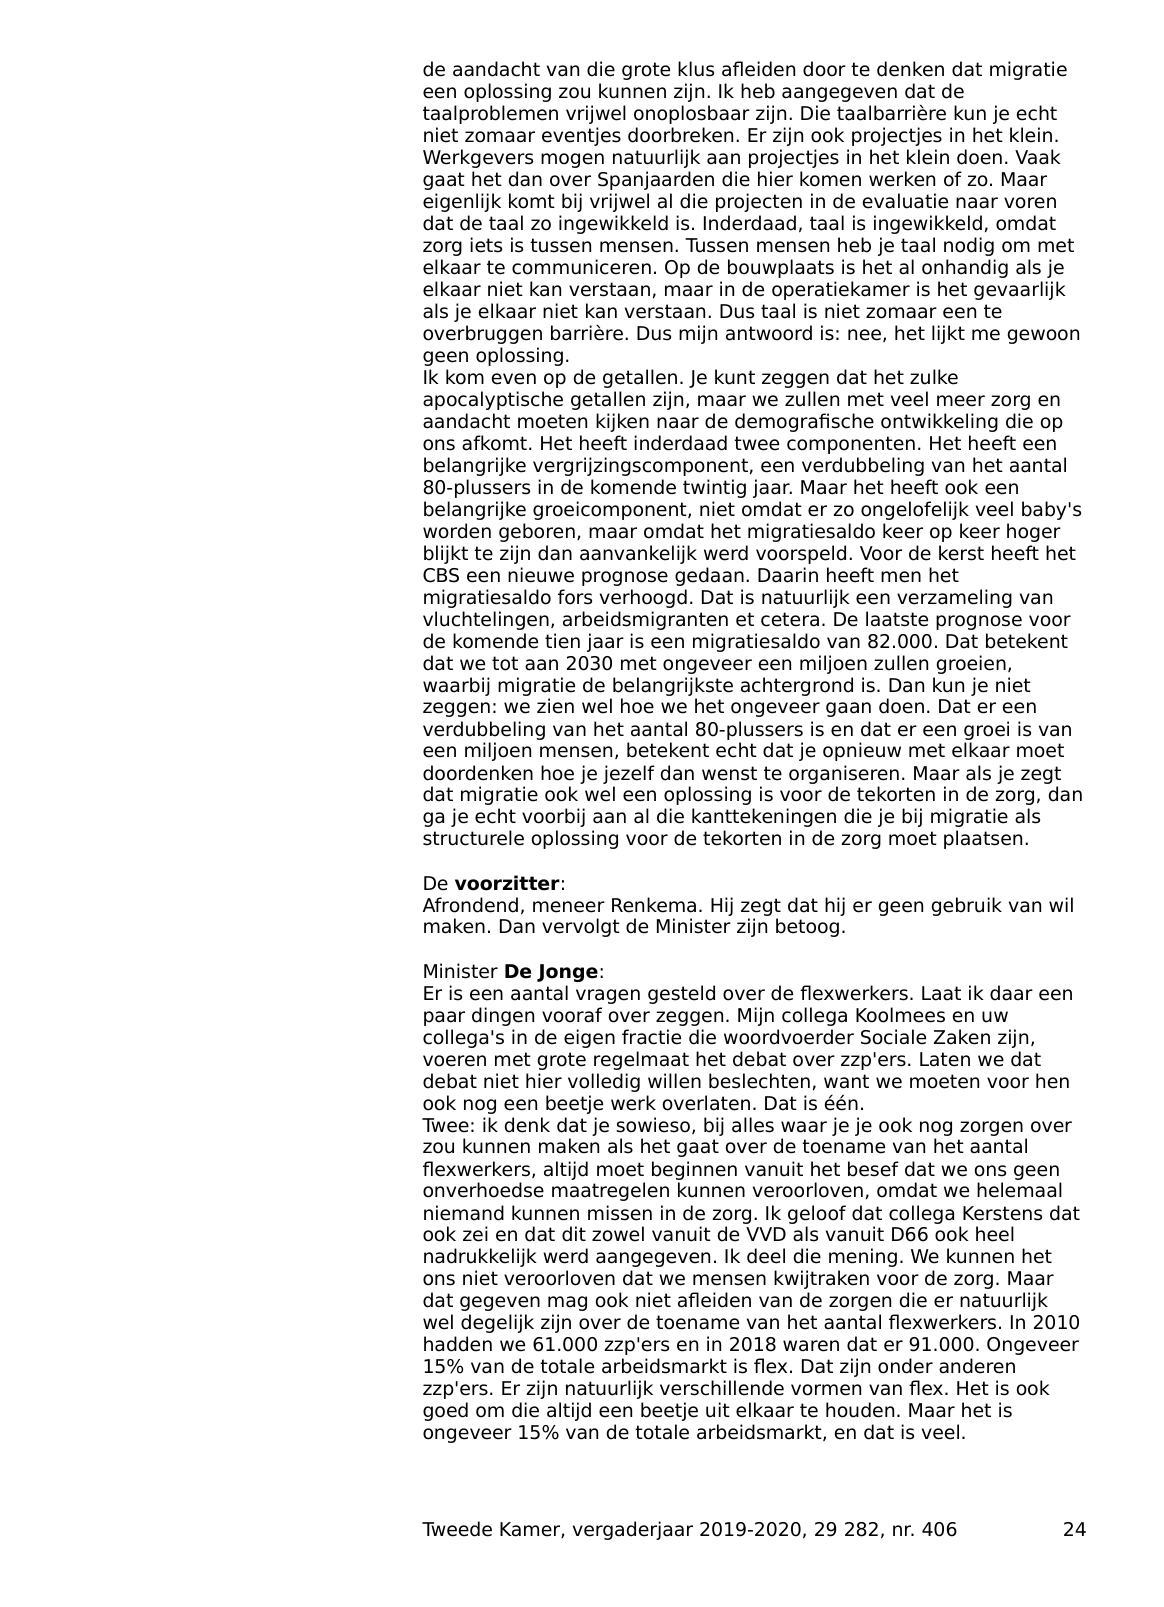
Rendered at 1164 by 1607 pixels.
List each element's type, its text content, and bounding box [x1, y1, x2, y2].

text Ik kom even op de getallen. Je kunt zeggen dat het zulke apocalyptische getallen zijn, maar we zullen met veel meer zorg en aandacht moeten kijken naar de demografische ontwikkeling die op ons afkomt. Het heeft inderdaad twee componenten. Het heeft een belangrijke vergrijzingscomponent, een verdubbeling van het aantal 80-plussers in de komende twintig jaar. Maar het heeft ook een belangrijke groeicomponent, niet omdat er zo ongelofelijk veel baby's worden geboren, maar omdat het migratiesaldo keer op keer hoger blijkt te zijn dan aanvankelijk werd voorspeld. Voor de kerst heeft het CBS een nieuwe prognose gedaan. Daarin heeft men het migratiesaldo fors verhoogd. Dat is natuurlijk een verzameling van vluchtelingen, arbeidsmigranten et cetera. De laatste prognose voor de komende tien jaar is een migratiesaldo van 82.000. Dat betekent dat we tot aan 2030 met ongeveer een miljoen zullen groeien, waarbij migratie de belangrijkste achtergrond is. Dan kun je niet zeggen: we zien wel hoe we het ongeveer gaan doen. Dat er een verdubbeling van het aantal 80-plussers is en dat er een groei is van een miljoen mensen, betekent echt dat je opnieuw met elkaar moet doordenken hoe je jezelf dan wenst te organiseren. Maar als je zegt dat migratie ook wel een oplossing is voor de tekorten in de zorg, dan ga je echt voorbij aan al die kanttekeningen die je bij migratie als structurele oplossing voor de tekorten in de zorg moet plaatsen. [422, 367, 1087, 850]
text de aandacht van die grote klus afleiden door te denken dat migratie een oplossing zou kunnen zijn. Ik heb aangegeven dat de taalproblemen vrijwel onoplosbaar zijn. Die taalbarrière kun je echt niet zomaar eventjes doorbreken. Er zijn ook projectjes in het klein. Werkgevers mogen natuurlijk aan projectjes in het klein doen. Vaak gaat het dan over Spanjaarden die hier komen werken of zo. Maar eigenlijk komt bij vrijwel al die projecten in de evaluatie naar voren dat de taal zo ingewikkeld is. Inderdaad, taal is ingewikkeld, omdat zorg iets is tussen mensen. Tussen mensen heb je taal nodig om met elkaar te communiceren. Op de bouwplaats is het al onhandig als je elkaar niet kan verstaan, maar in de operatiekamer is het gevaarlijk als je elkaar niet kan verstaan. Dus taal is niet zomaar een te overbruggen barrière. Dus mijn antwoord is: nee, het lijkt me gewoon geen oplossing. [422, 59, 1087, 367]
text De voorzitter: [422, 872, 1087, 894]
text Minister De Jonge: [422, 961, 1087, 983]
text Er is een aantal vragen gesteld over de flexwerkers. Laat ik daar een paar dingen vooraf over zeggen. Mijn collega Koolmees en uw collega's in de eigen fractie die woordvoerder Sociale Zaken zijn, voeren met grote regelmaat het debat over zzp'ers. Laten we dat debat niet hier volledig willen beslechten, want we moeten voor hen ook nog een beetje werk overlaten. Dat is één. [422, 983, 1087, 1114]
text Afrondend, meneer Renkema. Hij zegt dat hij er geen gebruik van wil maken. Dan vervolgt de Minister zijn betoog. [422, 894, 1087, 938]
text Twee: ik denk dat je sowieso, bij alles waar je je ook nog zorgen over zou kunnen maken als het gaat over de toename van het aantal flexwerkers, altijd moet beginnen vanuit het besef dat we ons geen onverhoedse maatregelen kunnen veroorloven, omdat we helemaal niemand kunnen missen in de zorg. Ik geloof dat collega Kerstens dat ook zei en dat dit zowel vanuit de VVD als vanuit D66 ook heel nadrukkelijk werd aangegeven. Ik deel die mening. We kunnen het ons niet veroorloven dat we mensen kwijtraken voor de zorg. Maar dat gegeven mag ook niet afleiden van de zorgen die er natuurlijk wel degelijk zijn over de toename van het aantal flexwerkers. In 2010 hadden we 61.000 zzp'ers en in 2018 waren dat er 91.000. Ongeveer 15% van de totale arbeidsmarkt is flex. Dat zijn onder anderen zzp'ers. Er zijn natuurlijk verschillende vormen van flex. Het is ook goed om die altijd een beetje uit elkaar te houden. Maar het is ongeveer 15% van de totale arbeidsmarkt, en dat is veel. [422, 1114, 1087, 1444]
